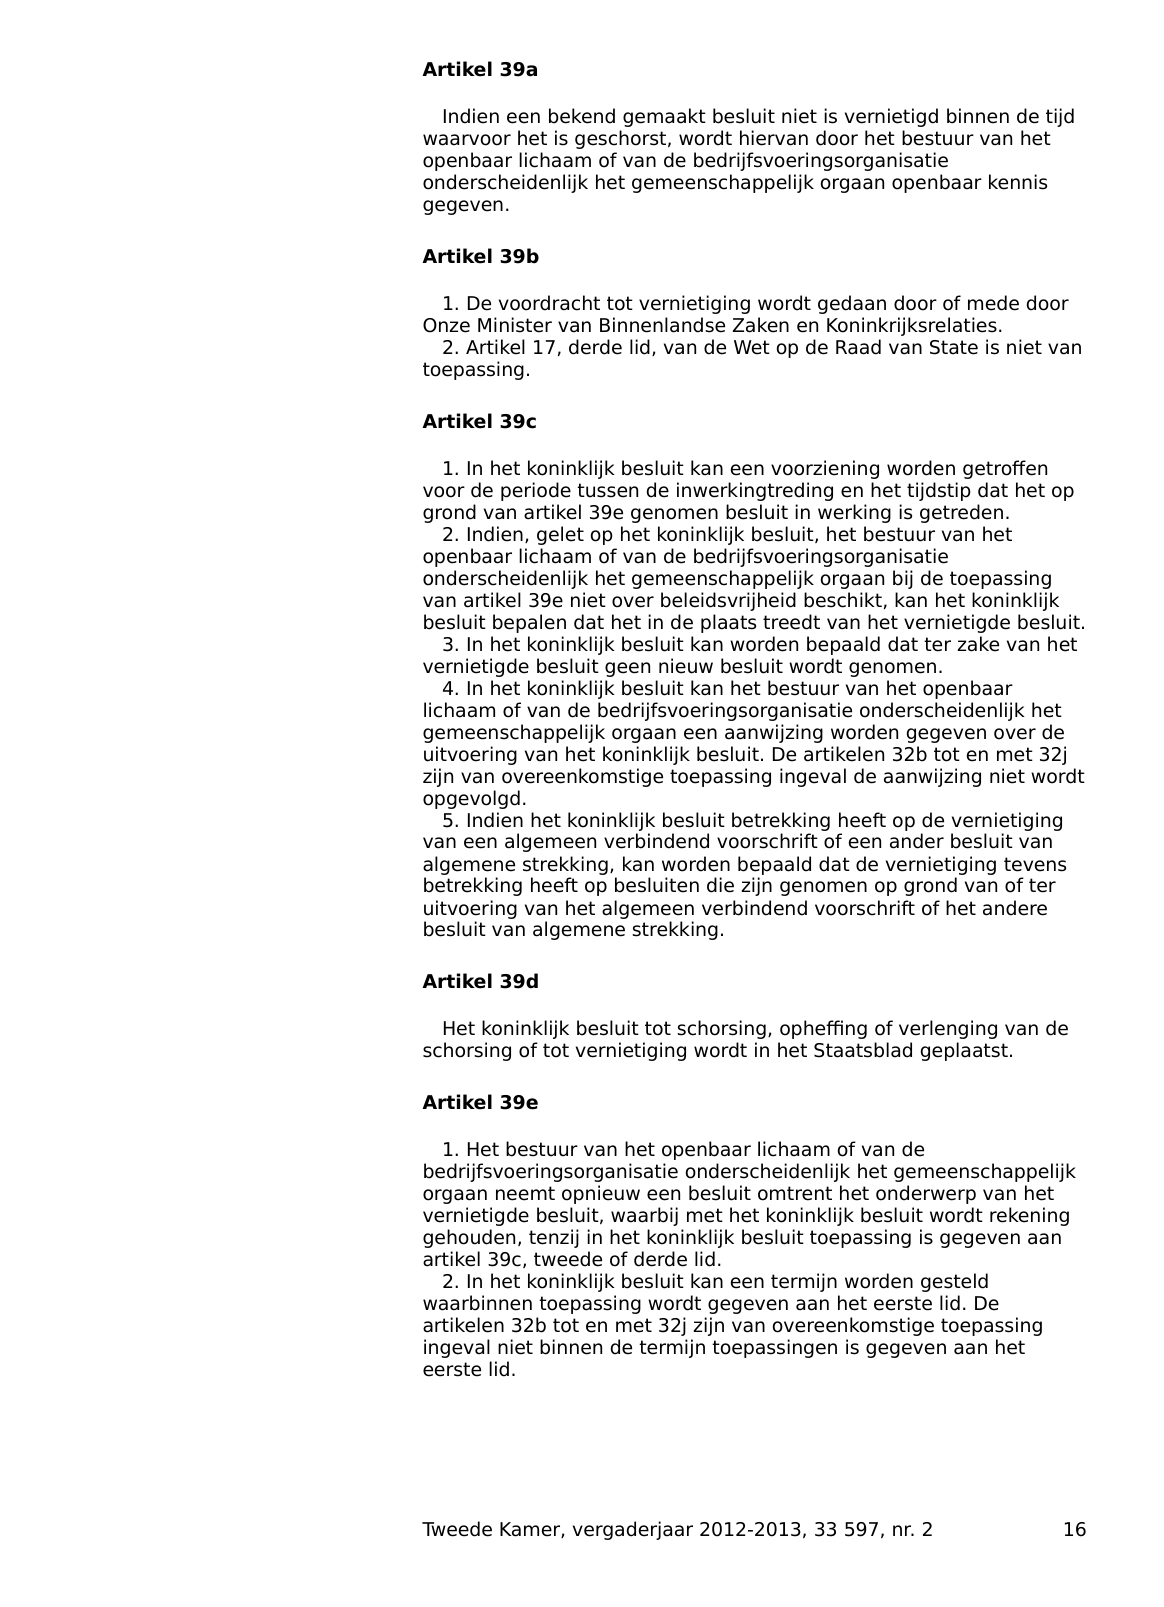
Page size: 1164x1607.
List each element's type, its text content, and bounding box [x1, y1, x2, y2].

text 2. Indien, gelet op het koninklijk besluit, het bestuur van het openbaar lichaam of van de bedrijfsvoeringsorganisatie onderscheidenlijk het gemeenschappelijk orgaan bij de toepassing van artikel 39e niet over beleidsvrijheid beschikt, kan het koninklijk besluit bepalen dat het in de plaats treedt van het vernietigde besluit. [422, 524, 1087, 634]
text 2. Artikel 17, derde lid, van de Wet op de Raad van State is niet van toepassing. [422, 337, 1087, 381]
subtitle Artikel 39d [422, 971, 1087, 993]
text Indien een bekend gemaakt besluit niet is vernietigd binnen de tijd waarvoor het is geschorst, wordt hiervan door het bestuur van het openbaar lichaam of van de bedrijfsvoeringsorganisatie onderscheidenlijk het gemeenschappelijk orgaan openbaar kennis gegeven. [422, 106, 1087, 216]
subtitle Artikel 39a [422, 59, 1087, 81]
text 4. In het koninklijk besluit kan het bestuur van het openbaar lichaam of van de bedrijfsvoeringsorganisatie onderscheidenlijk het gemeenschappelijk orgaan een aanwijzing worden gegeven over de uitvoering van het koninklijk besluit. De artikelen 32b tot en met 32j zijn van overeenkomstige toepassing ingeval de aanwijzing niet wordt opgevolgd. [422, 678, 1087, 809]
text 1. Het bestuur van het openbaar lichaam of van de bedrijfsvoeringsorganisatie onderscheidenlijk het gemeenschappelijk orgaan neemt opnieuw een besluit omtrent het onderwerp van het vernietigde besluit, waarbij met het koninklijk besluit wordt rekening gehouden, tenzij in het koninklijk besluit toepassing is gegeven aan artikel 39c, tweede of derde lid. [422, 1139, 1087, 1271]
text 5. Indien het koninklijk besluit betrekking heeft op de vernietiging van een algemeen verbindend voorschrift of een ander besluit van algemene strekking, kan worden bepaald dat de vernietiging tevens betrekking heeft op besluiten die zijn genomen op grond van of ter uitvoering van het algemeen verbindend voorschrift of het andere besluit van algemene strekking. [422, 809, 1087, 941]
subtitle Artikel 39e [422, 1092, 1087, 1114]
text 1. In het koninklijk besluit kan een voorziening worden getroffen voor de periode tussen de inwerkingtreding en het tijdstip dat het op grond van artikel 39e genomen besluit in werking is getreden. [422, 458, 1087, 524]
subtitle Artikel 39c [422, 411, 1087, 433]
text Het koninklijk besluit tot schorsing, opheffing of verlenging van de schorsing of tot vernietiging wordt in het Staatsblad geplaatst. [422, 1018, 1087, 1062]
text 1. De voordracht tot vernietiging wordt gedaan door of mede door Onze Minister van Binnenlandse Zaken en Koninkrijksrelaties. [422, 293, 1087, 337]
subtitle Artikel 39b [422, 246, 1087, 268]
text 3. In het koninklijk besluit kan worden bepaald dat ter zake van het vernietigde besluit geen nieuw besluit wordt genomen. [422, 634, 1087, 678]
text 2. In het koninklijk besluit kan een termijn worden gesteld waarbinnen toepassing wordt gegeven aan het eerste lid. De artikelen 32b tot en met 32j zijn van overeenkomstige toepassing ingeval niet binnen de termijn toepassingen is gegeven aan het eerste lid. [422, 1271, 1087, 1381]
